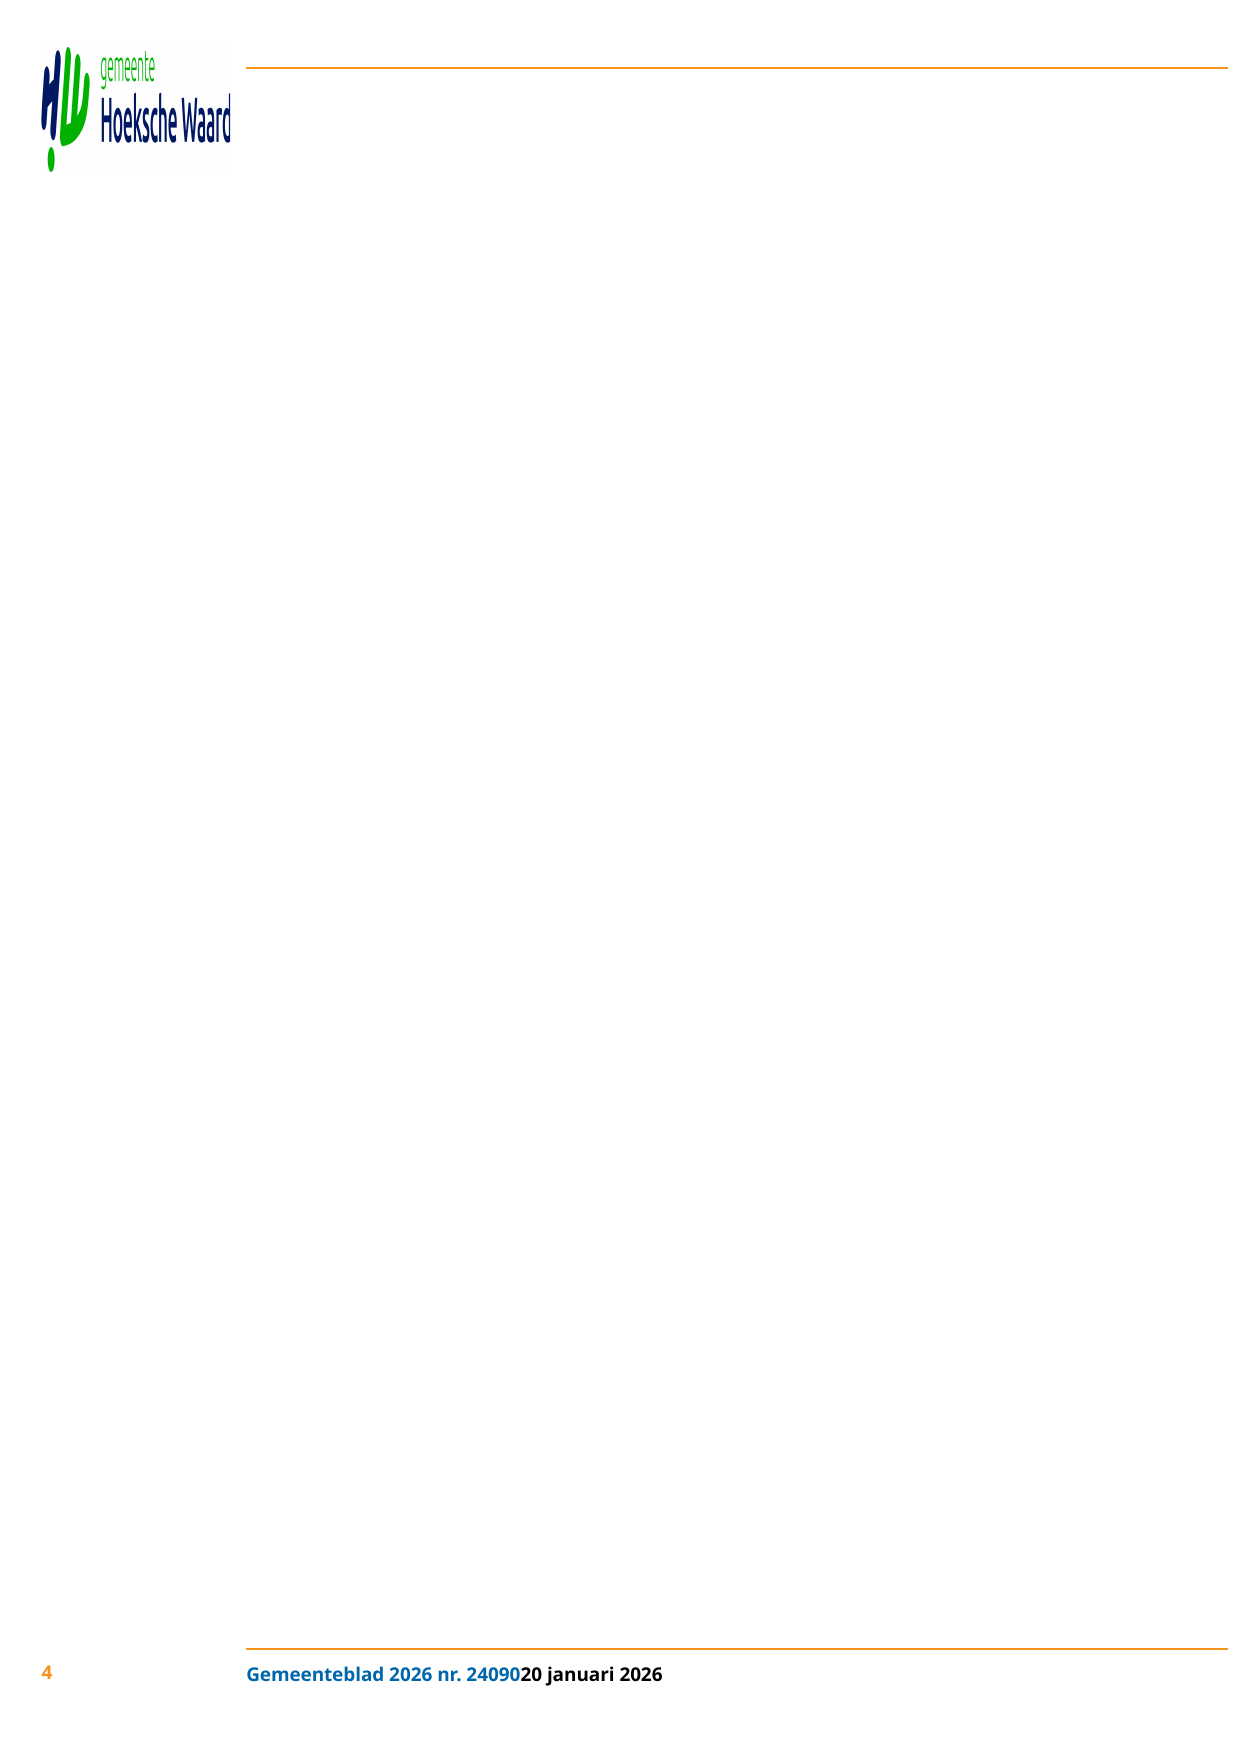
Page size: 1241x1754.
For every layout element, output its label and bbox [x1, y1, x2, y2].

picture [41, 47, 231, 172]
